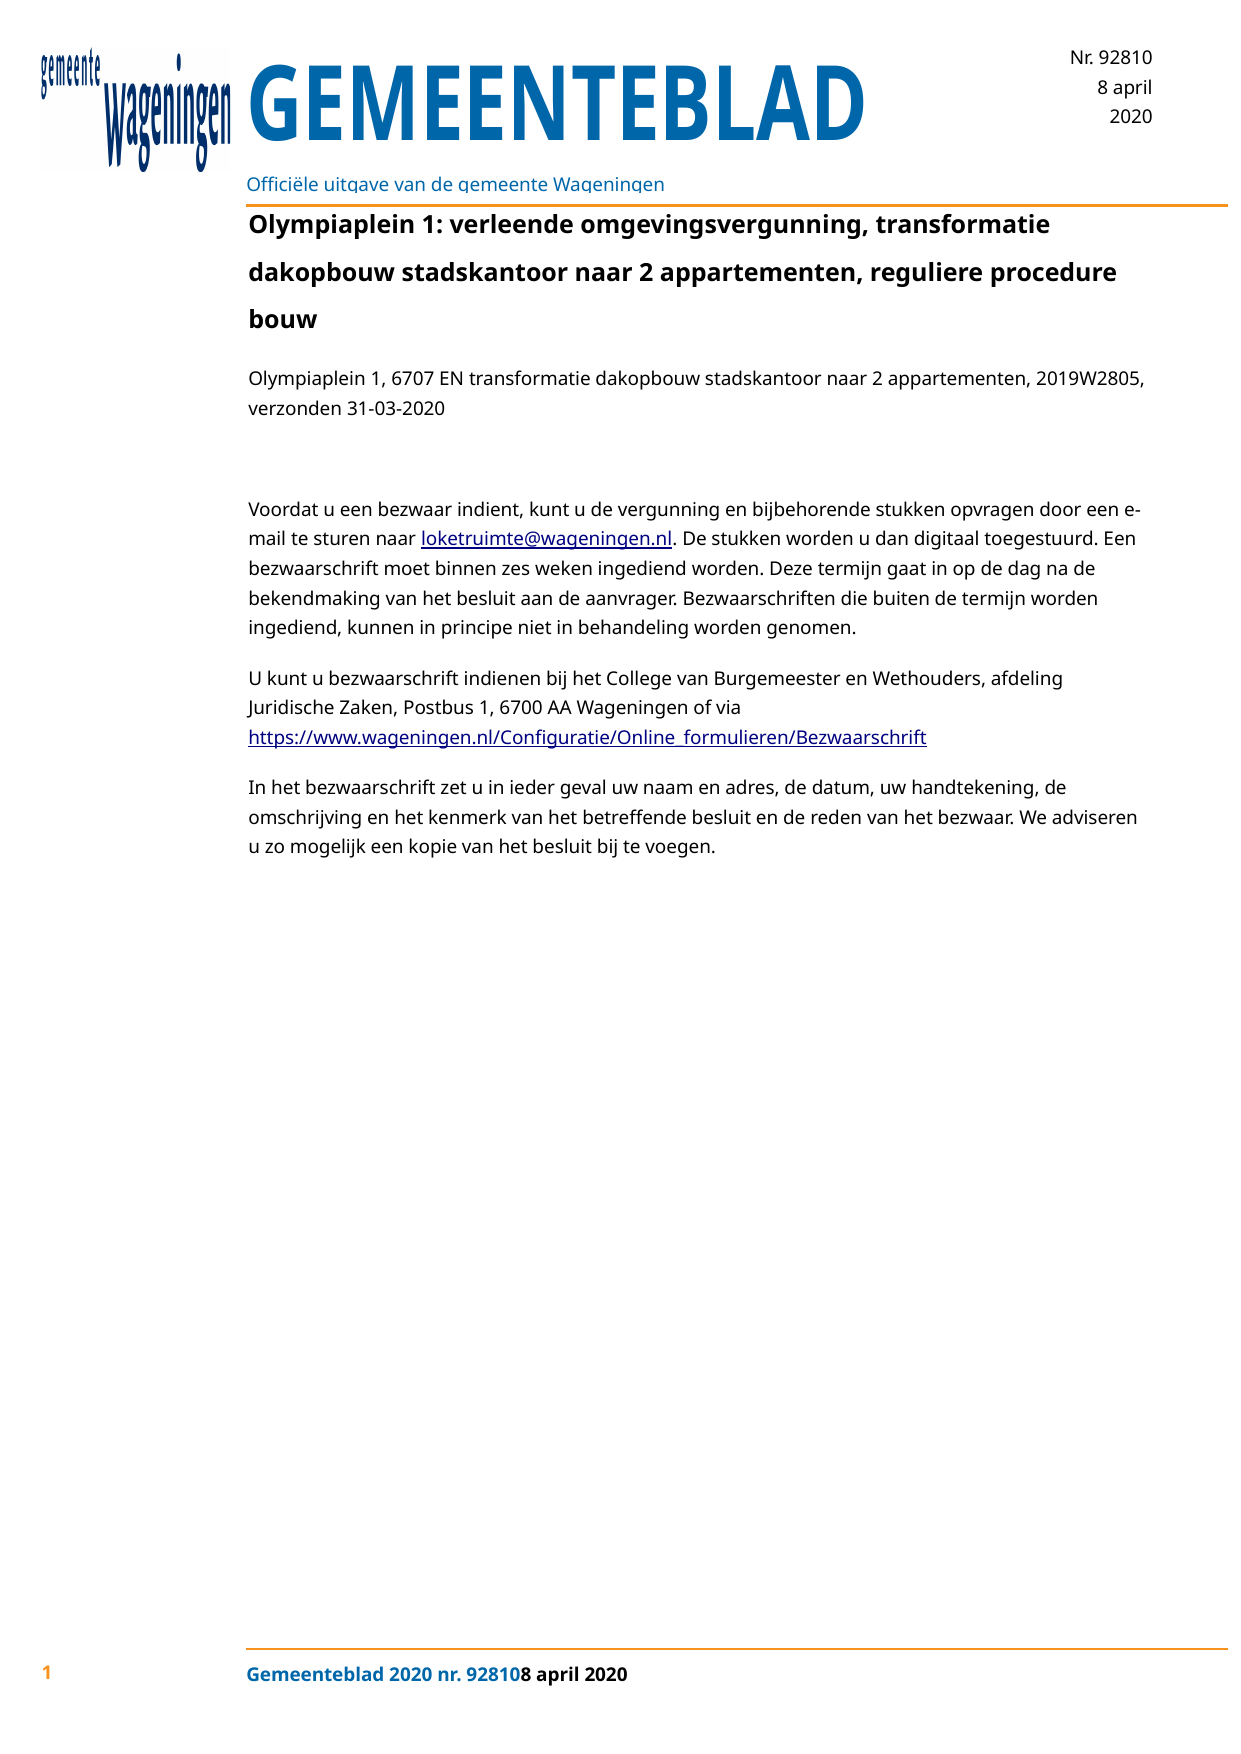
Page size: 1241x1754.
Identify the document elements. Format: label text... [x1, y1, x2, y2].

text U kunt u bezwaarschrift indienen bij het College van Burgemeester en Wethouders, afdeling Juridische Zaken, Postbus 1, 6700 AA Wageningen of via https://www.wageningen.nl/Configuratie/Online_formulieren/Bezwaarschrift [248, 665, 1152, 749]
picture [41, 47, 231, 172]
text Olympiaplein 1: verleende omgevingsvergunning, transformatie dakopbouw stadskantoor naar 2 appartementen, reguliere procedure bouw [248, 207, 1152, 336]
text Voordat u een bezwaar indient, kunt u de vergunning en bijbehorende stukken opvragen door een e-mail te sturen naar loketruimte@wageningen.nl. De stukken worden u dan digitaal toegestuurd. Een bezwaarschrift moet binnen zes weken ingediend worden. Deze termijn gaat in op de dag na de bekendmaking van het besluit aan de aanvrager. Bezwaarschriften die buiten de termijn worden ingediend, kunnen in principe niet in behandeling worden genomen. [248, 496, 1152, 640]
text In het bezwaarschrift zet u in ieder geval uw naam en adres, de datum, uw handtekening, de omschrijving en het kenmerk van het betreffende besluit en de reden van het bezwaar. We adviseren u zo mogelijk een kopie van het besluit bij te voegen. [248, 774, 1152, 859]
text Olympiaplein 1, 6707 EN transformatie dakopbouw stadskantoor naar 2 appartementen, 2019W2805, verzonden 31-03-2020 [248, 366, 1152, 421]
